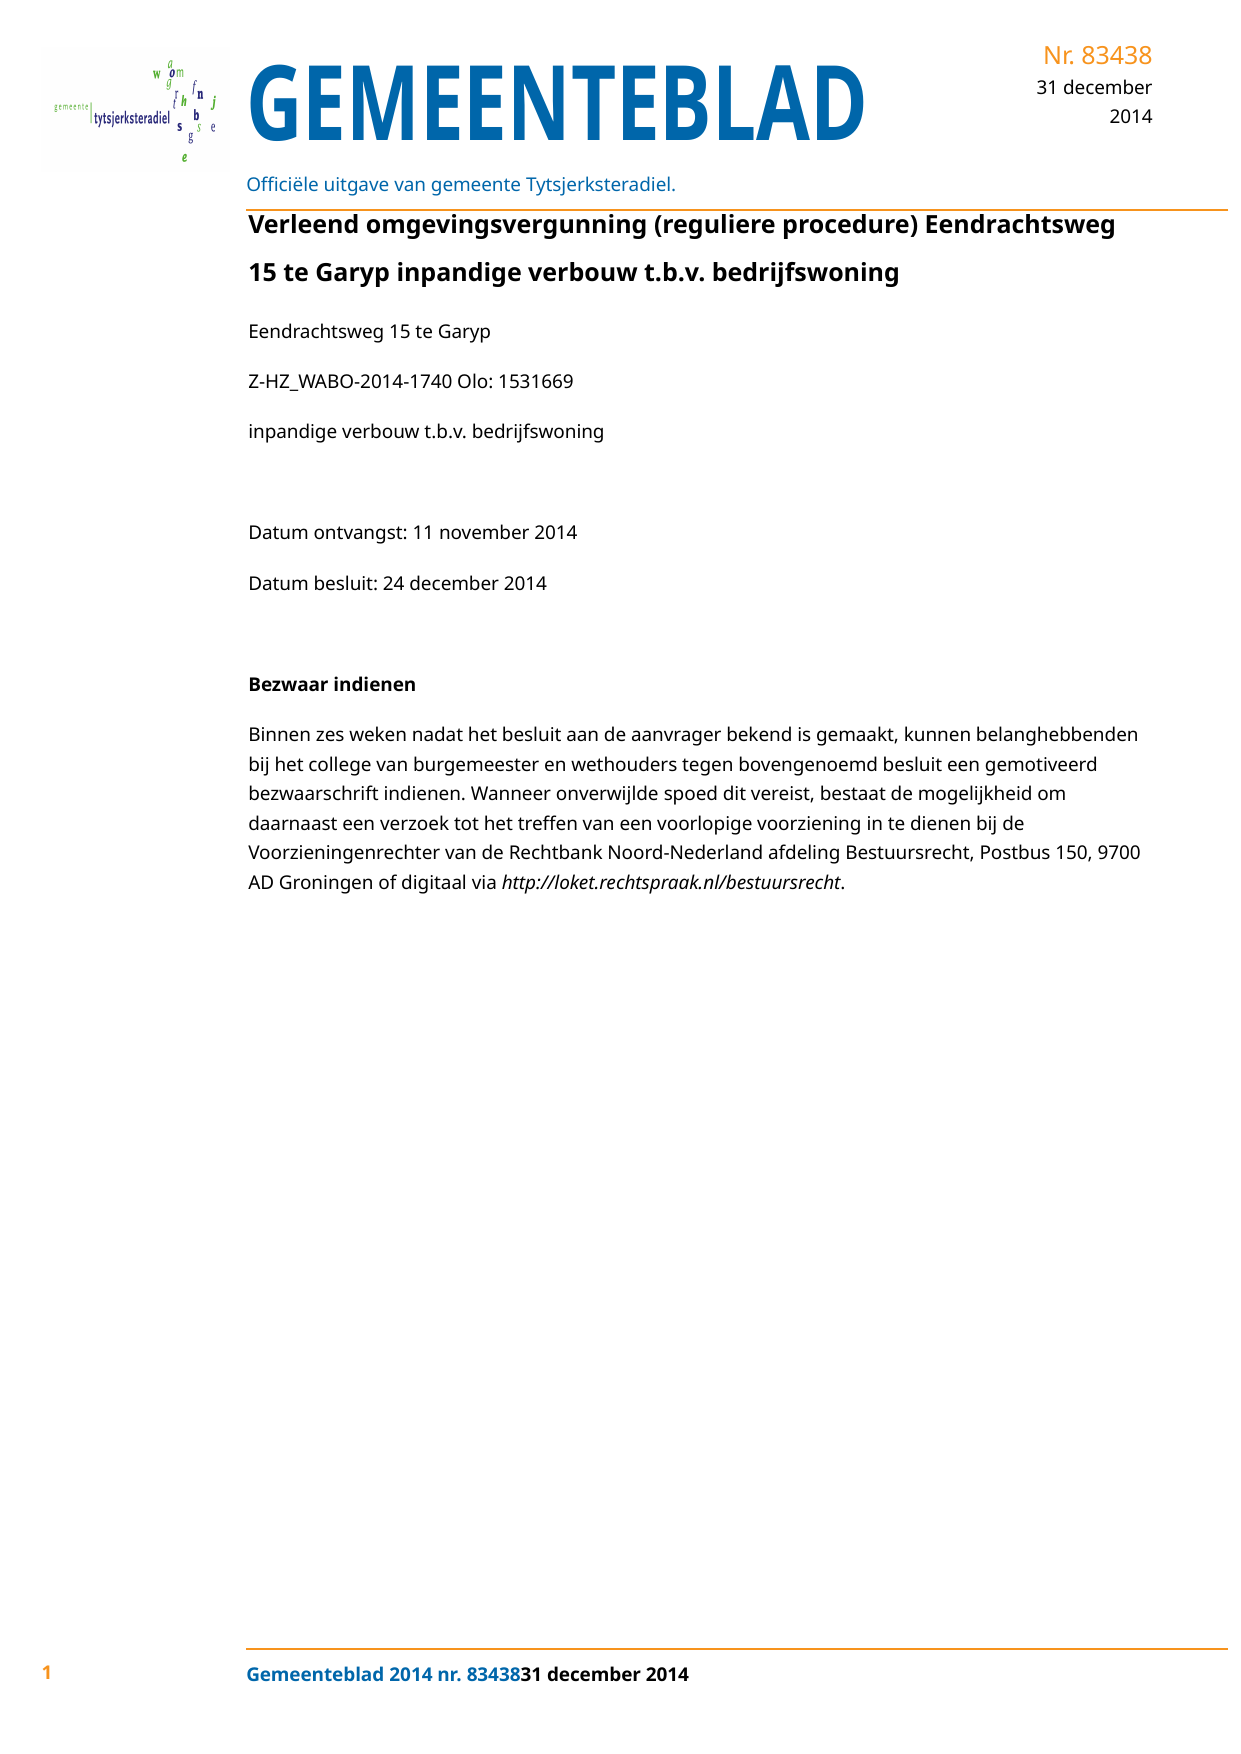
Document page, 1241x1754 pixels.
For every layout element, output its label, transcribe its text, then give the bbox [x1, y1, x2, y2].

text Bezwaar indienen [248, 671, 1152, 697]
text Verleend omgevingsvergunning (reguliere procedure) Eendrachtsweg 15 te Garyp inpandige verbouw t.b.v. bedrijfswoning [248, 211, 1152, 288]
text inpandige verbouw t.b.v. bedrijfswoning [248, 419, 1152, 444]
text Binnen zes weken nadat het besluit aan de aanvrager bekend is gemaakt, kunnen belanghebbenden bij het college van burgemeester en wethouders tegen bovengenoemd besluit een gemotiveerd bezwaarschrift indienen. Wanneer onverwijlde spoed dit vereist, bestaat de mogelijkheid om daarnaast een verzoek tot het treffen van een voorlopige voorziening in te dienen bij de Voorzieningenrechter van de Rechtbank Noord-Nederland afdeling Bestuursrecht, Postbus 150, 9700 AD Groningen of digitaal via http://loket.rechtspraak.nl/bestuursrecht. [248, 721, 1152, 895]
text Eendrachtsweg 15 te Garyp [248, 318, 1152, 344]
text Datum besluit: 24 december 2014 [248, 570, 1152, 596]
text Datum ontvangst: 11 november 2014 [248, 519, 1152, 545]
text Z-HZ_WABO-2014-1740 Olo: 1531669 [248, 368, 1152, 394]
picture [41, 47, 231, 172]
